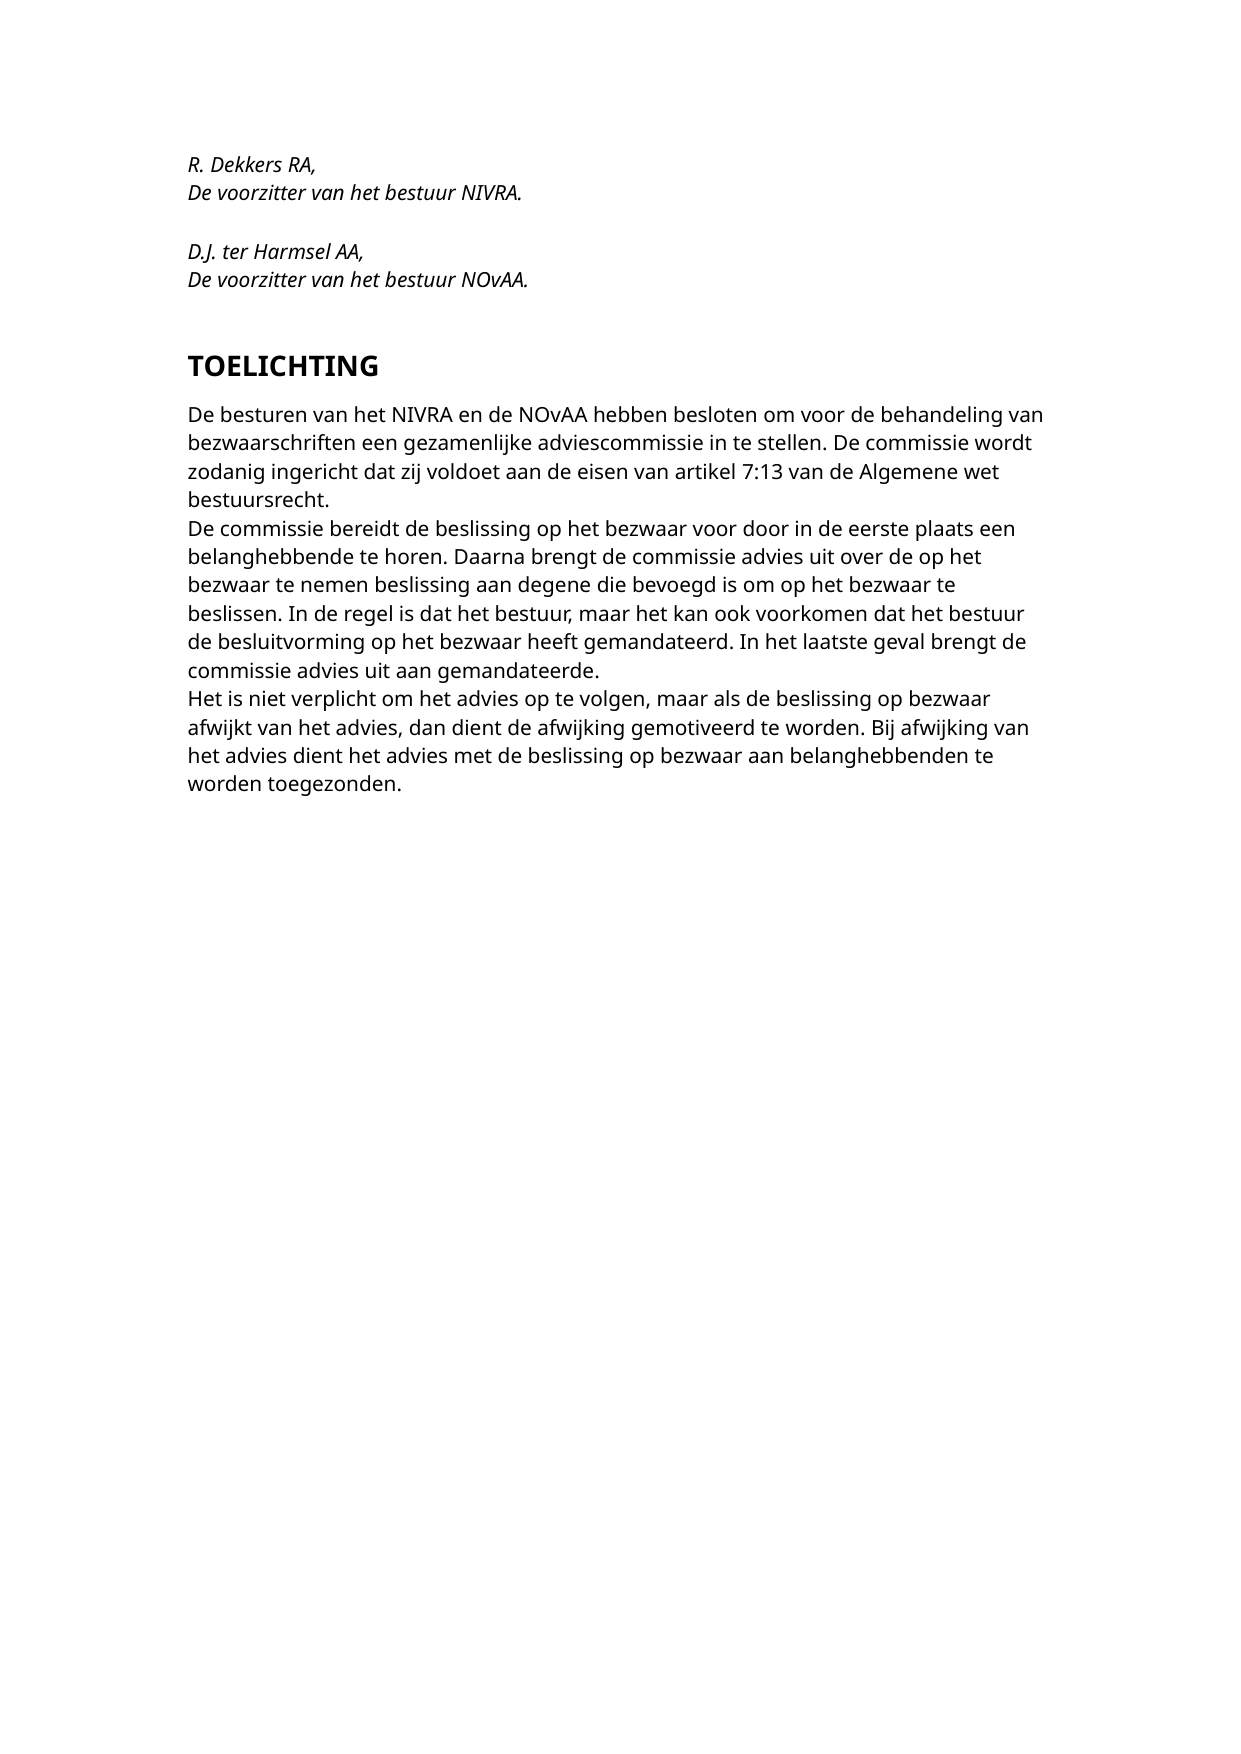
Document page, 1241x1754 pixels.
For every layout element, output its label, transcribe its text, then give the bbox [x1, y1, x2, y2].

text De voorzitter van het bestuur NOvAA. [187, 265, 1053, 294]
text De besturen van het NIVRA en de NOvAA hebben besloten om voor de behandeling van bezwaarschriften een gezamenlijke adviescommissie in te stellen. De commissie wordt zodanig ingericht dat zij voldoet aan de eisen van artikel 7:13 van de Algemene wet bestuursrecht. [187, 400, 1053, 514]
text D.J. ter Harmsel AA, [187, 237, 1053, 265]
text De commissie bereidt de beslissing op het bezwaar voor door in de eerste plaats een belanghebbende te horen. Daarna brengt de commissie advies uit over de op het bezwaar te nemen beslissing aan degene die bevoegd is om op het bezwaar te beslissen. In de regel is dat het bestuur, maar het kan ook voorkomen dat het bestuur de besluitvorming op het bezwaar heeft gemandateerd. In het laatste geval brengt de commissie advies uit aan gemandateerde. [187, 514, 1053, 684]
text De voorzitter van het bestuur NIVRA. [187, 178, 1053, 207]
text R. Dekkers RA, [187, 150, 1053, 178]
text Het is niet verplicht om het advies op te volgen, maar als de beslissing op bezwaar afwijkt van het advies, dan dient de afwijking gemotiveerd te worden. Bij afwijking van het advies dient het advies met de beslissing op bezwaar aan belanghebbenden te worden toegezonden. [187, 684, 1053, 798]
subtitle TOELICHTING [187, 346, 1053, 385]
